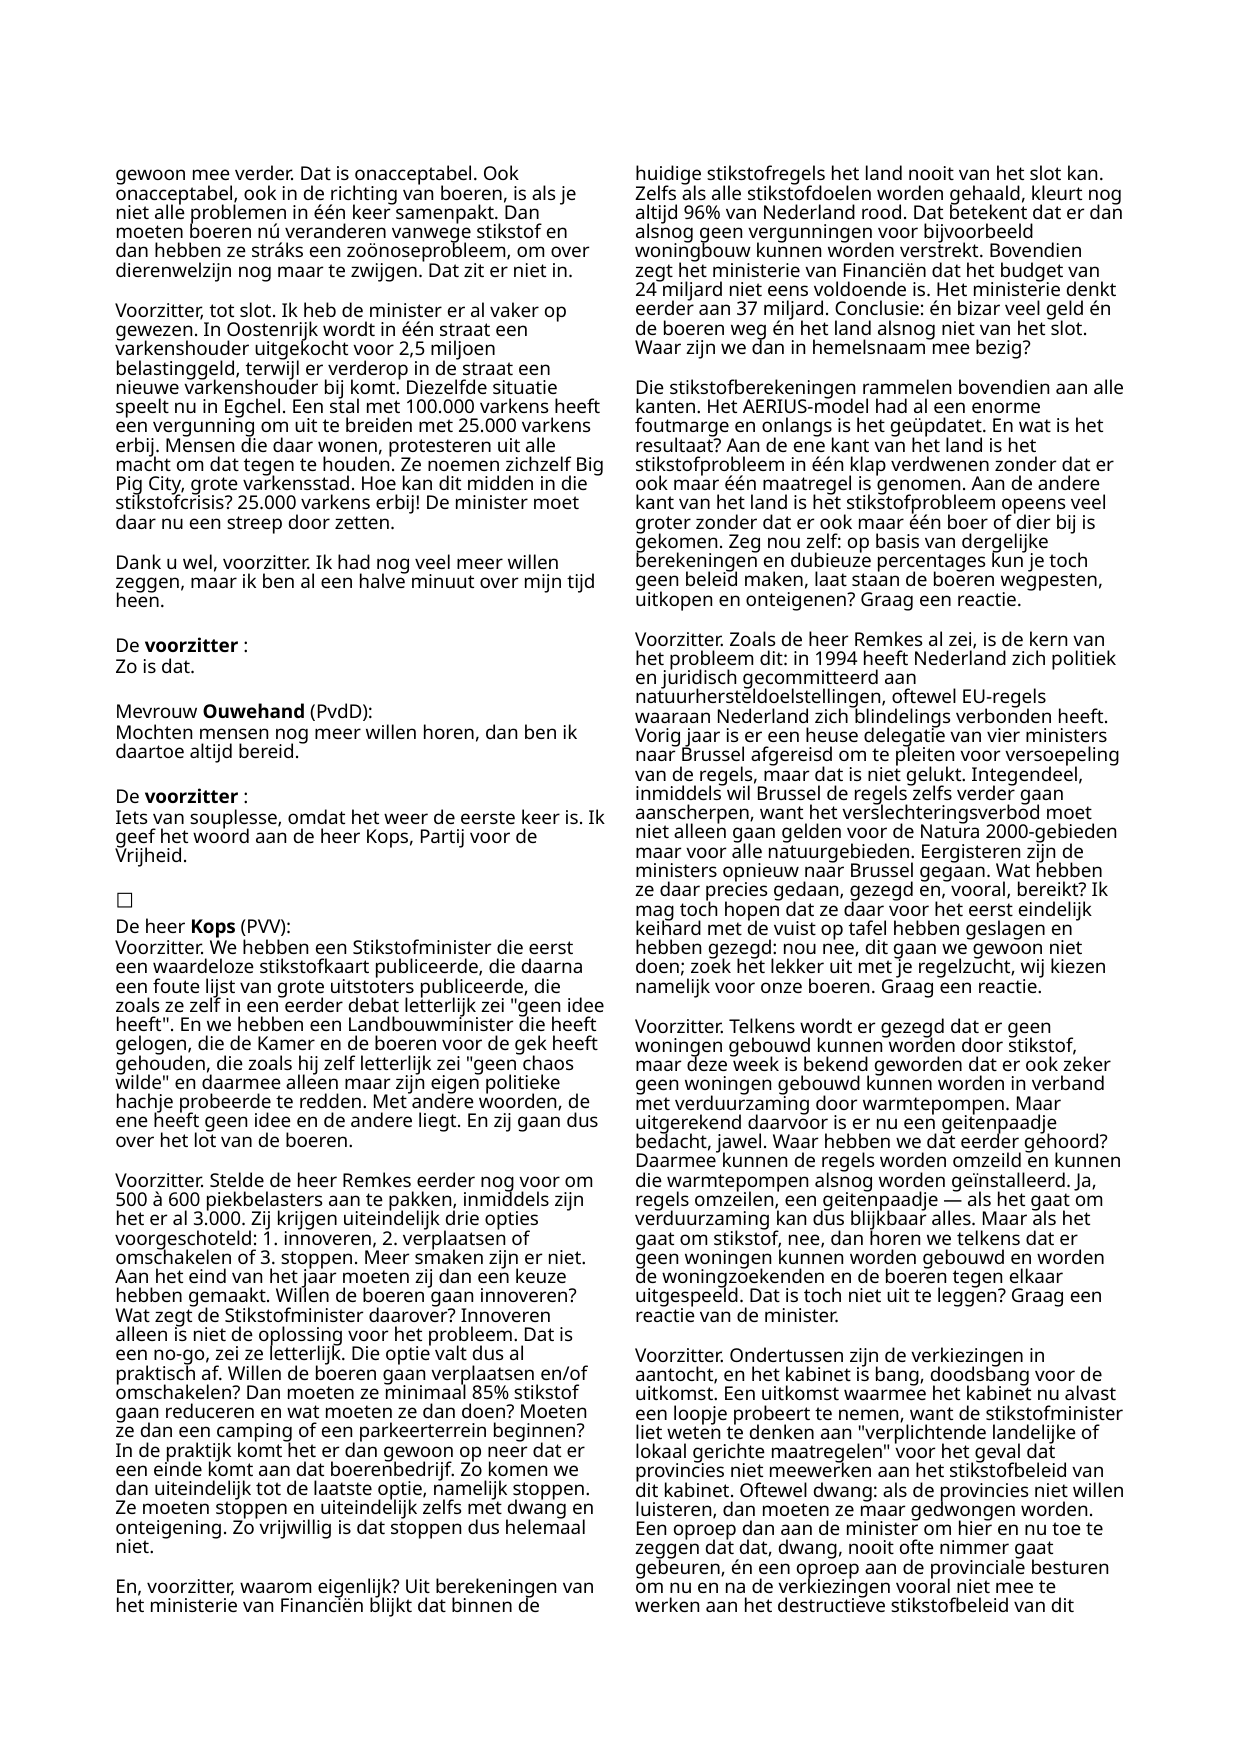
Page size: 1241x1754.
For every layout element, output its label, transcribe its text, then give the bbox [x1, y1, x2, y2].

text Voorzitter. Telkens wordt er gezegd dat er geen woningen gebouwd kunnen worden door stikstof, maar deze week is bekend geworden dat er ook zeker geen woningen gebouwd kunnen worden in verband met verduurzaming door warmtepompen. Maar uitgerekend daarvoor is er nu een geitenpaadje bedacht, jawel. Waar hebben we dat eerder gehoord? Daarmee kunnen de regels worden omzeild en kunnen die warmtepompen alsnog worden geïnstalleerd. Ja, regels omzeilen, een geitenpaadje — als het gaat om verduurzaming kan dus blijkbaar alles. Maar als het gaat om stikstof, nee, dan horen we telkens dat er geen woningen kunnen worden gebouwd en worden de woningzoekenden en de boeren tegen elkaar uitgespeeld. Dat is toch niet uit te leggen? Graag een reactie van de minister. [635, 1018, 1125, 1326]
text Iets van souplesse, omdat het weer de eerste keer is. Ik geef het woord aan de heer Kops, Partij voor de Vrijheid. [115, 809, 605, 867]
text Zo is dat. [115, 658, 605, 677]
text Mochten mensen nog meer willen horen, dan ben ik daartoe altijd bereid. [115, 724, 605, 762]
text Voorzitter. We hebben een Stikstofminister die eerst een waardeloze stikstofkaart publiceerde, die daarna een foute lijst van grote uitstoters publiceerde, die zoals ze zelf in een eerder debat letterlijk zei "geen idee heeft". En we hebben een Landbouwminister die heeft gelogen, die de Kamer en de boeren voor de gek heeft gehouden, die zoals hij zelf letterlijk zei "geen chaos wilde" en daarmee alleen maar zijn eigen politieke hachje probeerde te redden. Met andere woorden, de ene heeft geen idee en de andere liegt. En zij gaan dus over het lot van de boeren. [115, 939, 605, 1151]
text Voorzitter. Stelde de heer Remkes eerder nog voor om 500 à 600 piekbelasters aan te pakken, inmiddels zijn het er al 3.000. Zij krijgen uiteindelijk drie opties voorgeschoteld: 1. innoveren, 2. verplaatsen of omschakelen of 3. stoppen. Meer smaken zijn er niet. Aan het eind van het jaar moeten zij dan een keuze hebben gemaakt. Willen de boeren gaan innoveren? Wat zegt de Stikstofminister daarover? Innoveren alleen is niet de oplossing voor het probleem. Dat is een no-go, zei ze letterlijk. Die optie valt dus al praktisch af. Willen de boeren gaan verplaatsen en/of omschakelen? Dan moeten ze minimaal 85% stikstof gaan reduceren en wat moeten ze dan doen? Moeten ze dan een camping of een parkeerterrein beginnen? In de praktijk komt het er dan gewoon op neer dat er een einde komt aan dat boerenbedrijf. Zo komen we dan uiteindelijk tot de laatste optie, namelijk stoppen. Ze moeten stoppen en uiteindelijk zelfs met dwang en onteigening. Zo vrijwillig is dat stoppen dus helemaal niet. [115, 1172, 605, 1557]
text ⬜ [115, 888, 605, 913]
text Voorzitter. Zoals de heer Remkes al zei, is de kern van het probleem dit: in 1994 heeft Nederland zich politiek en juridisch gecommitteerd aan natuurhersteldoelstellingen, oftewel EU-regels waaraan Nederland zich blindelings verbonden heeft. Vorig jaar is er een heuse delegatie van vier ministers naar Brussel afgereisd om te pleiten voor versoepeling van de regels, maar dat is niet gelukt. Integendeel, inmiddels wil Brussel de regels zelfs verder gaan aanscherpen, want het verslechteringsverbod moet niet alleen gaan gelden voor de Natura 2000-gebieden maar voor alle natuurgebieden. Eergisteren zijn de ministers opnieuw naar Brussel gegaan. Wat hebben ze daar precies gedaan, gezegd en, vooral, bereikt? Ik mag toch hopen dat ze daar voor het eerst eindelijk keihard met de vuist op tafel hebben geslagen en hebben gezegd: nou nee, dit gaan we gewoon niet doen; zoek het lekker uit met je regelzucht, wij kiezen namelijk voor onze boeren. Graag een reactie. [635, 631, 1125, 997]
text Voorzitter, tot slot. Ik heb de minister er al vaker op gewezen. In Oostenrijk wordt in één straat een varkenshouder uitgekocht voor 2,5 miljoen belastinggeld, terwijl er verderop in de straat een nieuwe varkenshouder bij komt. Diezelfde situatie speelt nu in Egchel. Een stal met 100.000 varkens heeft een vergunning om uit te breiden met 25.000 varkens erbij. Mensen die daar wonen, protesteren uit alle macht om dat tegen te houden. Ze noemen zichzelf Big Pig City, grote varkensstad. Hoe kan dit midden in die stikstofcrisis? 25.000 varkens erbij! De minister moet daar nu een streep door zetten. [115, 302, 605, 533]
text Voorzitter. Ondertussen zijn de verkiezingen in aantocht, en het kabinet is bang, doodsbang voor de uitkomst. Een uitkomst waarmee het kabinet nu alvast een loopje probeert te nemen, want de stikstofminister liet weten te denken aan "verplichtende landelijke of lokaal gerichte maatregelen" voor het geval dat provincies niet meewerken aan het stikstofbeleid van dit kabinet. Oftewel dwang: als de provincies niet willen luisteren, dan moeten ze maar gedwongen worden. Een oproep dan aan de minister om hier en nu toe te zeggen dat dat, dwang, nooit ofte nimmer gaat gebeuren, én een oproep aan de provinciale besturen om nu en na de verkiezingen vooral niet mee te werken aan het destructieve stikstofbeleid van dit [635, 1347, 1125, 1616]
text huidige stikstofregels het land nooit van het slot kan. Zelfs als alle stikstofdoelen worden gehaald, kleurt nog altijd 96% van Nederland rood. Dat betekent dat er dan alsnog geen vergunningen voor bijvoorbeeld woningbouw kunnen worden verstrekt. Bovendien zegt het ministerie van Financiën dat het budget van 24 miljard niet eens voldoende is. Het ministerie denkt eerder aan 37 miljard. Conclusie: én bizar veel geld én de boeren weg én het land alsnog niet van het slot. Waar zijn we dan in hemelsnaam mee bezig? [635, 165, 1125, 358]
text Dank u wel, voorzitter. Ik had nog veel meer willen zeggen, maar ik ben al een halve minuut over mijn tijd heen. [115, 554, 605, 611]
text De heer Kops (PVV): [115, 913, 605, 939]
text De voorzitter : [115, 783, 605, 809]
text Mevrouw Ouwehand (PvdD): [115, 698, 605, 724]
text gewoon mee verder. Dat is onacceptabel. Ook onacceptabel, ook in de richting van boeren, is als je niet alle problemen in één keer samenpakt. Dan moeten boeren nú veranderen vanwege stikstof en dan hebben ze stráks een zoönoseprobleem, om over dierenwelzijn nog maar te zwijgen. Dat zit er niet in. [115, 165, 605, 281]
text Die stikstofberekeningen rammelen bovendien aan alle kanten. Het AERIUS-model had al een enorme foutmarge en onlangs is het geüpdatet. En wat is het resultaat? Aan de ene kant van het land is het stikstofprobleem in één klap verdwenen zonder dat er ook maar één maatregel is genomen. Aan de andere kant van het land is het stikstofprobleem opeens veel groter zonder dat er ook maar één boer of dier bij is gekomen. Zeg nou zelf: op basis van dergelijke berekeningen en dubieuze percentages kun je toch geen beleid maken, laat staan de boeren wegpesten, uitkopen en onteigenen? Graag een reactie. [635, 379, 1125, 610]
text En, voorzitter, waarom eigenlijk? Uit berekeningen van het ministerie van Financiën blijkt dat binnen de [115, 1578, 605, 1616]
text De voorzitter : [115, 632, 605, 658]
